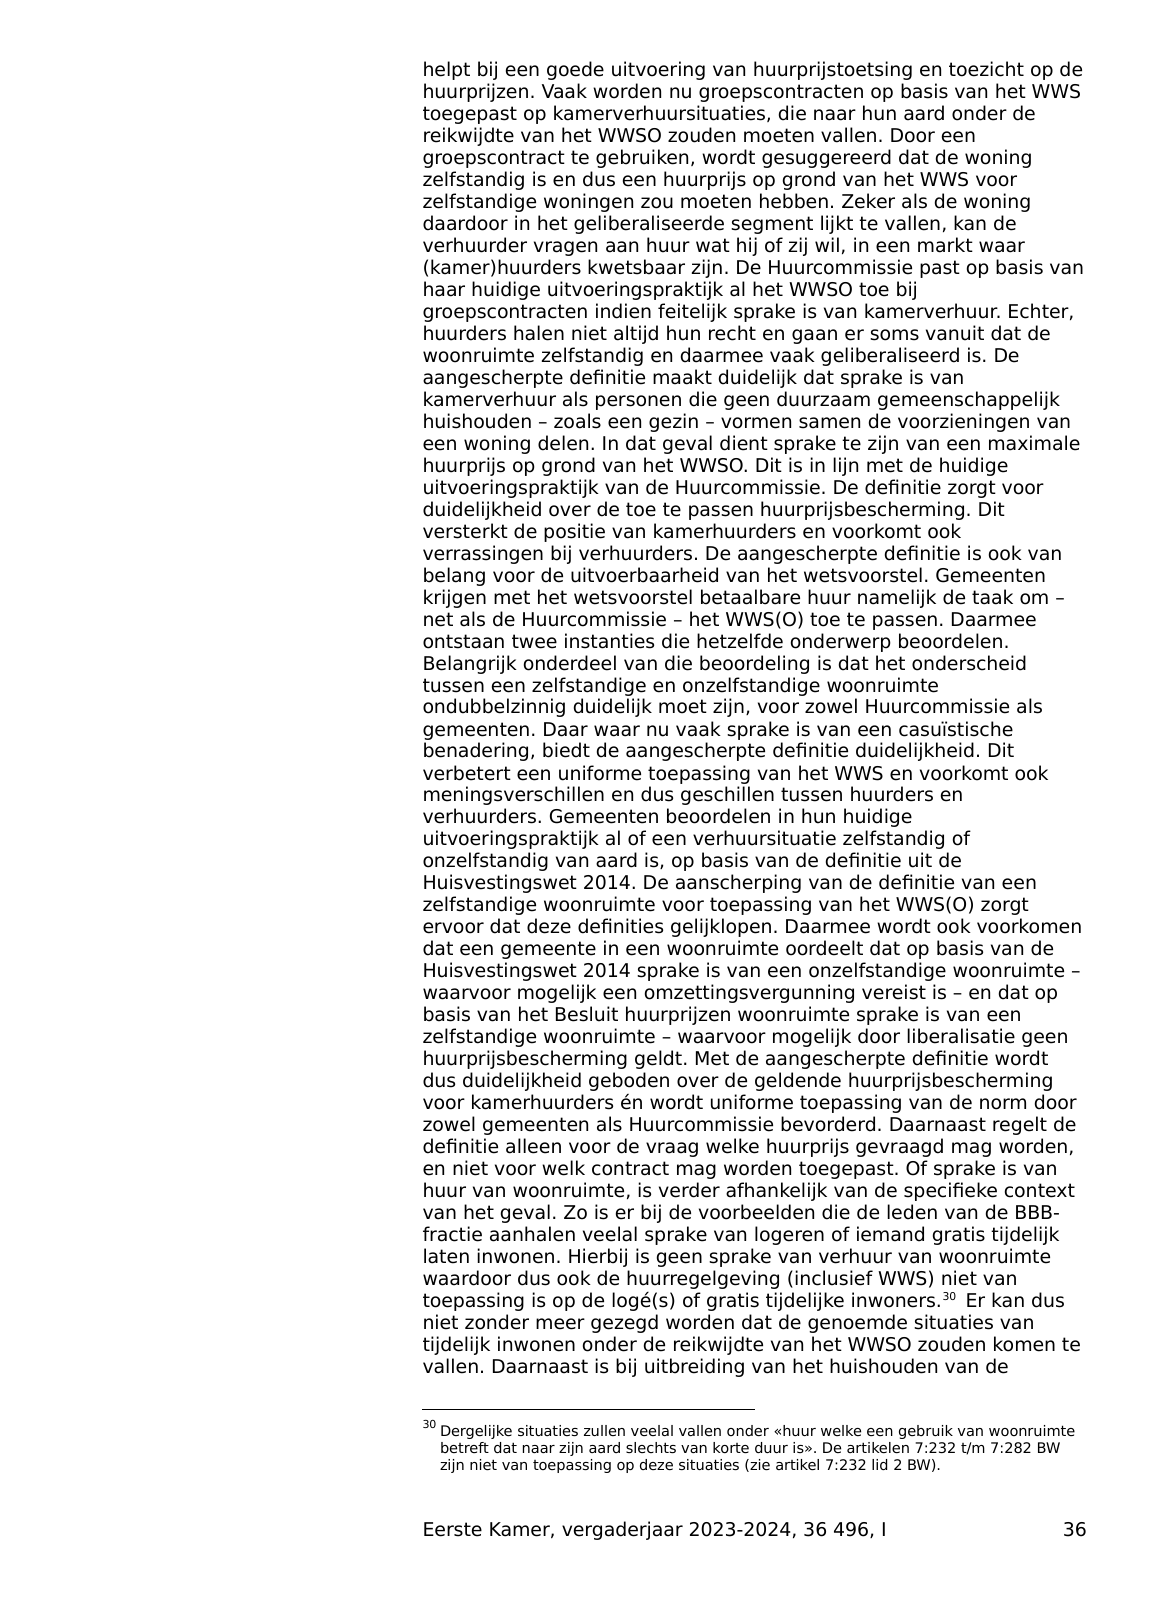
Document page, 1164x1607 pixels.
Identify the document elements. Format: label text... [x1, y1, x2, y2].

text helpt bij een goede uitvoering van huurprijstoetsing en toezicht op de huurprijzen. Vaak worden nu groepscontracten op basis van het WWS toegepast op kamerverhuursituaties, die naar hun aard onder de reikwijdte van het WWSO zouden moeten vallen. Door een groepscontract te gebruiken, wordt gesuggereerd dat de woning zelfstandig is en dus een huurprijs op grond van het WWS voor zelfstandige woningen zou moeten hebben. Zeker als de woning daardoor in het geliberaliseerde segment lijkt te vallen, kan de verhuurder vragen aan huur wat hij of zij wil, in een markt waar (kamer)huurders kwetsbaar zijn. De Huurcommissie past op basis van haar huidige uitvoeringspraktijk al het WWSO toe bij groepscontracten indien feitelijk sprake is van kamerverhuur. Echter, huurders halen niet altijd hun recht en gaan er soms vanuit dat de woonruimte zelfstandig en daarmee vaak geliberaliseerd is. De aangescherpte definitie maakt duidelijk dat sprake is van kamerverhuur als personen die geen duurzaam gemeenschappelijk huishouden – zoals een gezin – vormen samen de voorzieningen van een woning delen. In dat geval dient sprake te zijn van een maximale huurprijs op grond van het WWSO. Dit is in lijn met de huidige uitvoeringspraktijk van de Huurcommissie. De definitie zorgt voor duidelijkheid over de toe te passen huurprijsbescherming. Dit versterkt de positie van kamerhuurders en voorkomt ook verrassingen bij verhuurders. De aangescherpte definitie is ook van belang voor de uitvoerbaarheid van het wetsvoorstel. Gemeenten krijgen met het wetsvoorstel betaalbare huur namelijk de taak om – net als de Huurcommissie – het WWS(O) toe te passen. Daarmee ontstaan twee instanties die hetzelfde onderwerp beoordelen. Belangrijk onderdeel van die beoordeling is dat het onderscheid tussen een zelfstandige en onzelfstandige woonruimte ondubbelzinnig duidelijk moet zijn, voor zowel Huurcommissie als gemeenten. Daar waar nu vaak sprake is van een casuïstische benadering, biedt de aangescherpte definitie duidelijkheid. Dit verbetert een uniforme toepassing van het WWS en voorkomt ook meningsverschillen en dus geschillen tussen huurders en verhuurders. Gemeenten beoordelen in hun huidige uitvoeringspraktijk al of een verhuursituatie zelfstandig of onzelfstandig van aard is, op basis van de definitie uit de Huisvestingswet 2014. De aanscherping van de definitie van een zelfstandige woonruimte voor toepassing van het WWS(O) zorgt ervoor dat deze definities gelijklopen. Daarmee wordt ook voorkomen dat een gemeente in een woonruimte oordeelt dat op basis van de Huisvestingswet 2014 sprake is van een onzelfstandige woonruimte – waarvoor mogelijk een omzettingsvergunning vereist is – en dat op basis van het Besluit huurprijzen woonruimte sprake is van een zelfstandige woonruimte – waarvoor mogelijk door liberalisatie geen huurprijsbescherming geldt. Met de aangescherpte definitie wordt dus duidelijkheid geboden over de geldende huurprijsbescherming voor kamerhuurders én wordt uniforme toepassing van de norm door zowel gemeenten als Huurcommissie bevorderd. Daarnaast regelt de definitie alleen voor de vraag welke huurprijs gevraagd mag worden, en niet voor welk contract mag worden toegepast. Of sprake is van huur van woonruimte, is verder afhankelijk van de specifieke context van het geval. Zo is er bij de voorbeelden die de leden van de BBB-fractie aanhalen veelal sprake van logeren of iemand gratis tijdelijk laten inwonen. Hierbij is geen sprake van verhuur van woonruimte waardoor dus ook de huurregelgeving (inclusief WWS) niet van toepassing is op de logé(s) of gratis tijdelijke inwoners. Er kan dus niet zonder meer gezegd worden dat de genoemde situaties van tijdelijk inwonen onder de reikwijdte van het WWSO zouden komen te vallen. Daarnaast is bij uitbreiding van het huishouden van de [422, 59, 1087, 1378]
text Dergelijke situaties zullen veelal vallen onder «huur welke een gebruik van woonruimte betreft dat naar zijn aard slechts van korte duur is». De artikelen 7:232 t/m 7:282 BW zijn niet van toepassing op deze situaties (zie artikel 7:232 lid 2 BW). [422, 1418, 1087, 1474]
